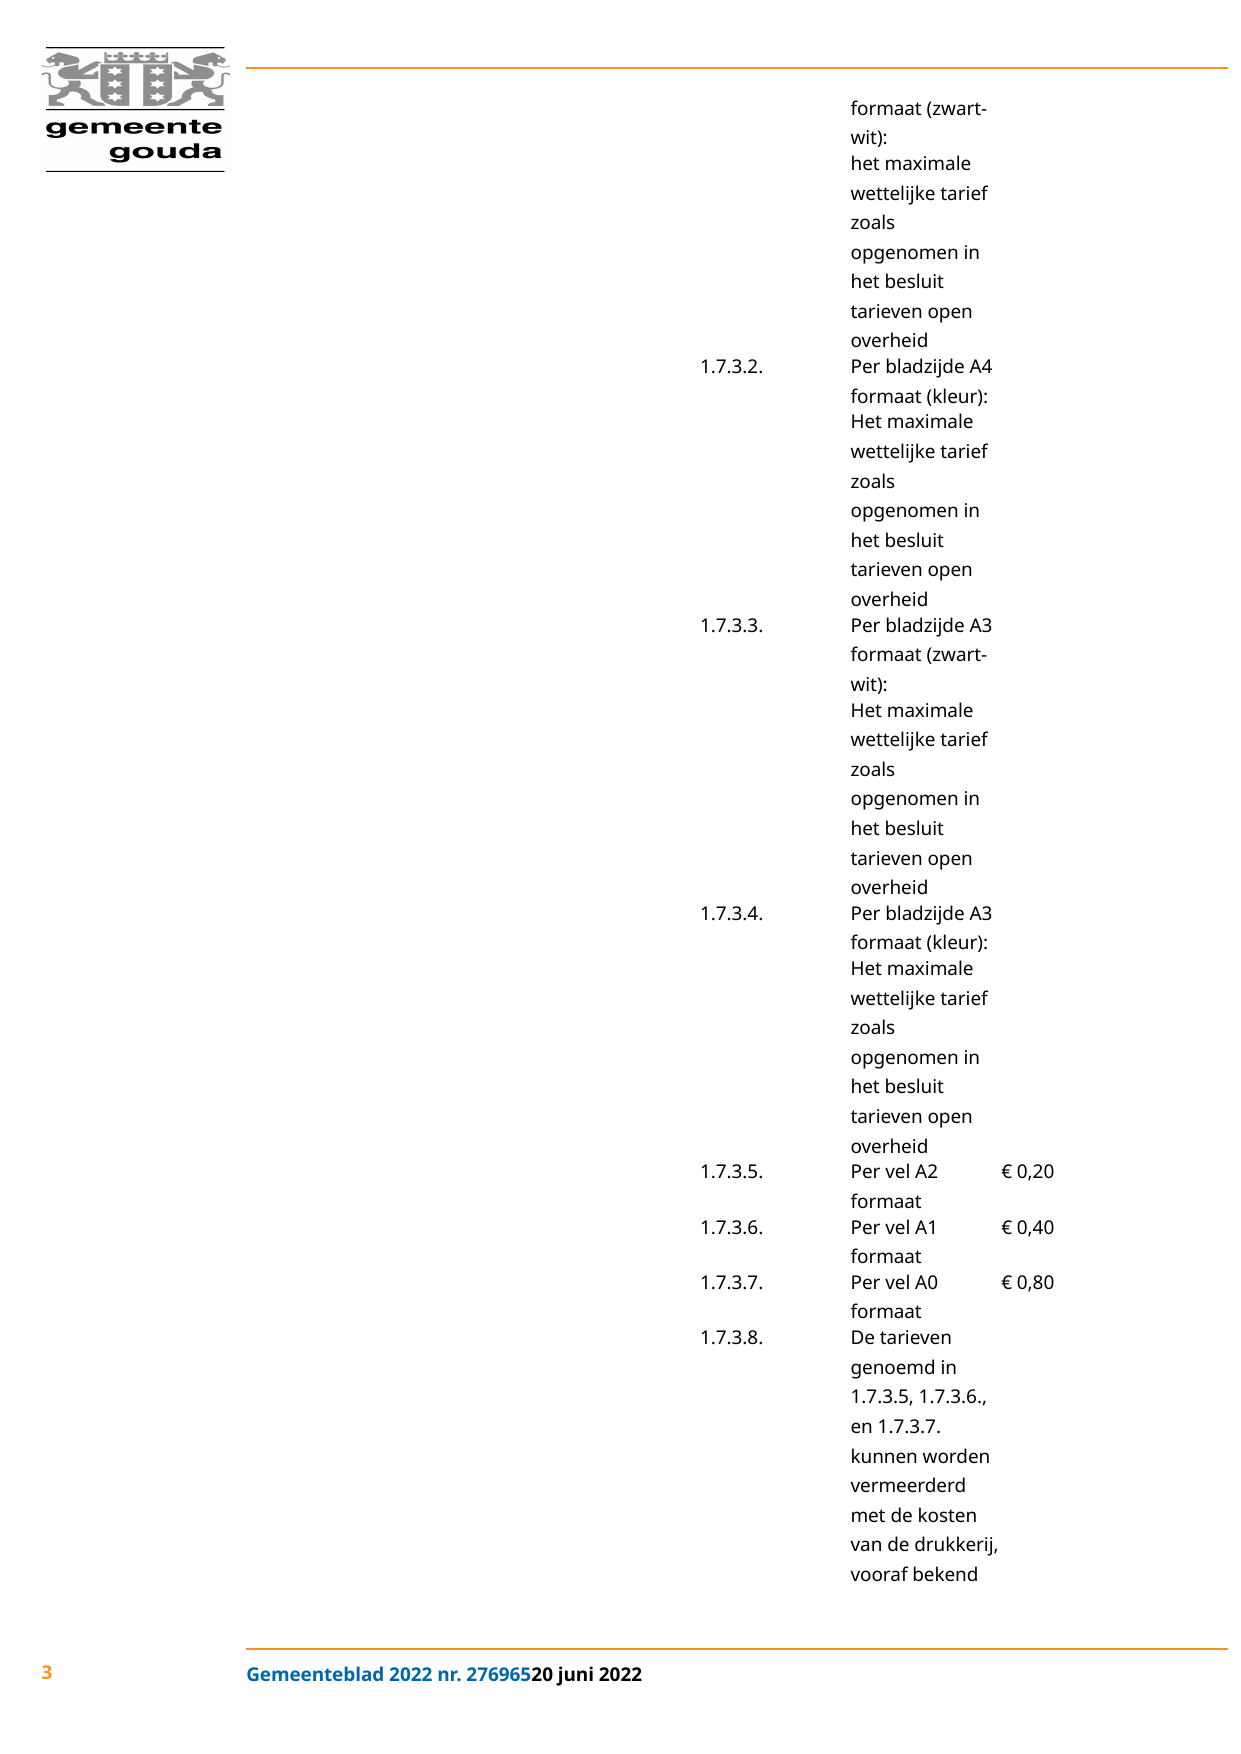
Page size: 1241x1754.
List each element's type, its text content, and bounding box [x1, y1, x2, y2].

table_cell [399, 353, 549, 612]
table_cell 1.7.3.6. [700, 1214, 850, 1269]
table_cell [248, 353, 398, 612]
table_cell [248, 1325, 398, 1587]
table_cell [399, 95, 549, 353]
table_cell [248, 900, 398, 1158]
table_cell [549, 612, 700, 900]
table_cell formaat (zwart-wit): [850, 95, 1001, 150]
table_cell Het maximale wettelijke tarief zoals opgenomen in het besluit tarieven open overheid [850, 409, 1001, 612]
table_cell Per vel A2 formaat [850, 1159, 1001, 1214]
table_cell € 0,20 [1001, 1159, 1152, 1214]
table_cell € 0,40 [1001, 1214, 1152, 1269]
table_cell Per vel A1 formaat [850, 1214, 1001, 1269]
table_cell 1.7.3.4. [700, 900, 850, 1158]
table_cell [1001, 1325, 1152, 1587]
table_cell € 0,80 [1001, 1269, 1152, 1324]
table_cell [399, 1325, 549, 1587]
table_cell [248, 1214, 398, 1269]
table_cell [1001, 95, 1152, 353]
table_cell [549, 900, 700, 1158]
table_cell [549, 1214, 700, 1269]
table_cell [549, 1325, 700, 1587]
table_cell 1.7.3.7. [700, 1269, 850, 1324]
table_cell [1001, 612, 1152, 900]
table_cell [549, 1269, 700, 1324]
table_cell [700, 95, 850, 353]
table_cell Het maximale wettelijke tarief zoals opgenomen in het besluit tarieven open overheid [850, 697, 1001, 900]
table_cell Per vel A0 formaat [850, 1269, 1001, 1324]
table_cell Per bladzijde A3 formaat (kleur): [850, 900, 1001, 955]
table_cell De tarieven genoemd in 1.7.3.5, 1.7.3.6., en 1.7.3.7. kunnen worden vermeerderd met de kosten van de drukkerij, vooraf bekend [850, 1325, 1001, 1587]
table_cell Per bladzijde A4 formaat (kleur): [850, 353, 1001, 409]
table_cell [399, 1269, 549, 1324]
table_cell Per bladzijde A3 formaat (zwart-wit): [850, 612, 1001, 697]
table_cell [248, 95, 398, 353]
table_cell [248, 1269, 398, 1324]
table_cell [1001, 353, 1152, 612]
table_cell 1.7.3.2. [700, 353, 850, 612]
table_cell Het maximale wettelijke tarief zoals opgenomen in het besluit tarieven open overheid [850, 955, 1001, 1158]
table_cell 1.7.3.3. [700, 612, 850, 900]
table_cell 1.7.3.8. [700, 1325, 850, 1587]
table_cell [399, 1214, 549, 1269]
table_cell [549, 95, 700, 353]
table_cell [399, 612, 549, 900]
table_cell [248, 1159, 398, 1214]
table_cell [248, 612, 398, 900]
table_cell [1001, 900, 1152, 1158]
table_cell [399, 1159, 549, 1214]
picture [41, 47, 231, 172]
table_cell het maximale wettelijke tarief zoals opgenomen in het besluit tarieven open overheid [850, 150, 1001, 353]
table_cell [399, 900, 549, 1158]
table_cell 1.7.3.5. [700, 1159, 850, 1214]
table_cell [549, 1159, 700, 1214]
table_cell [549, 353, 700, 612]
